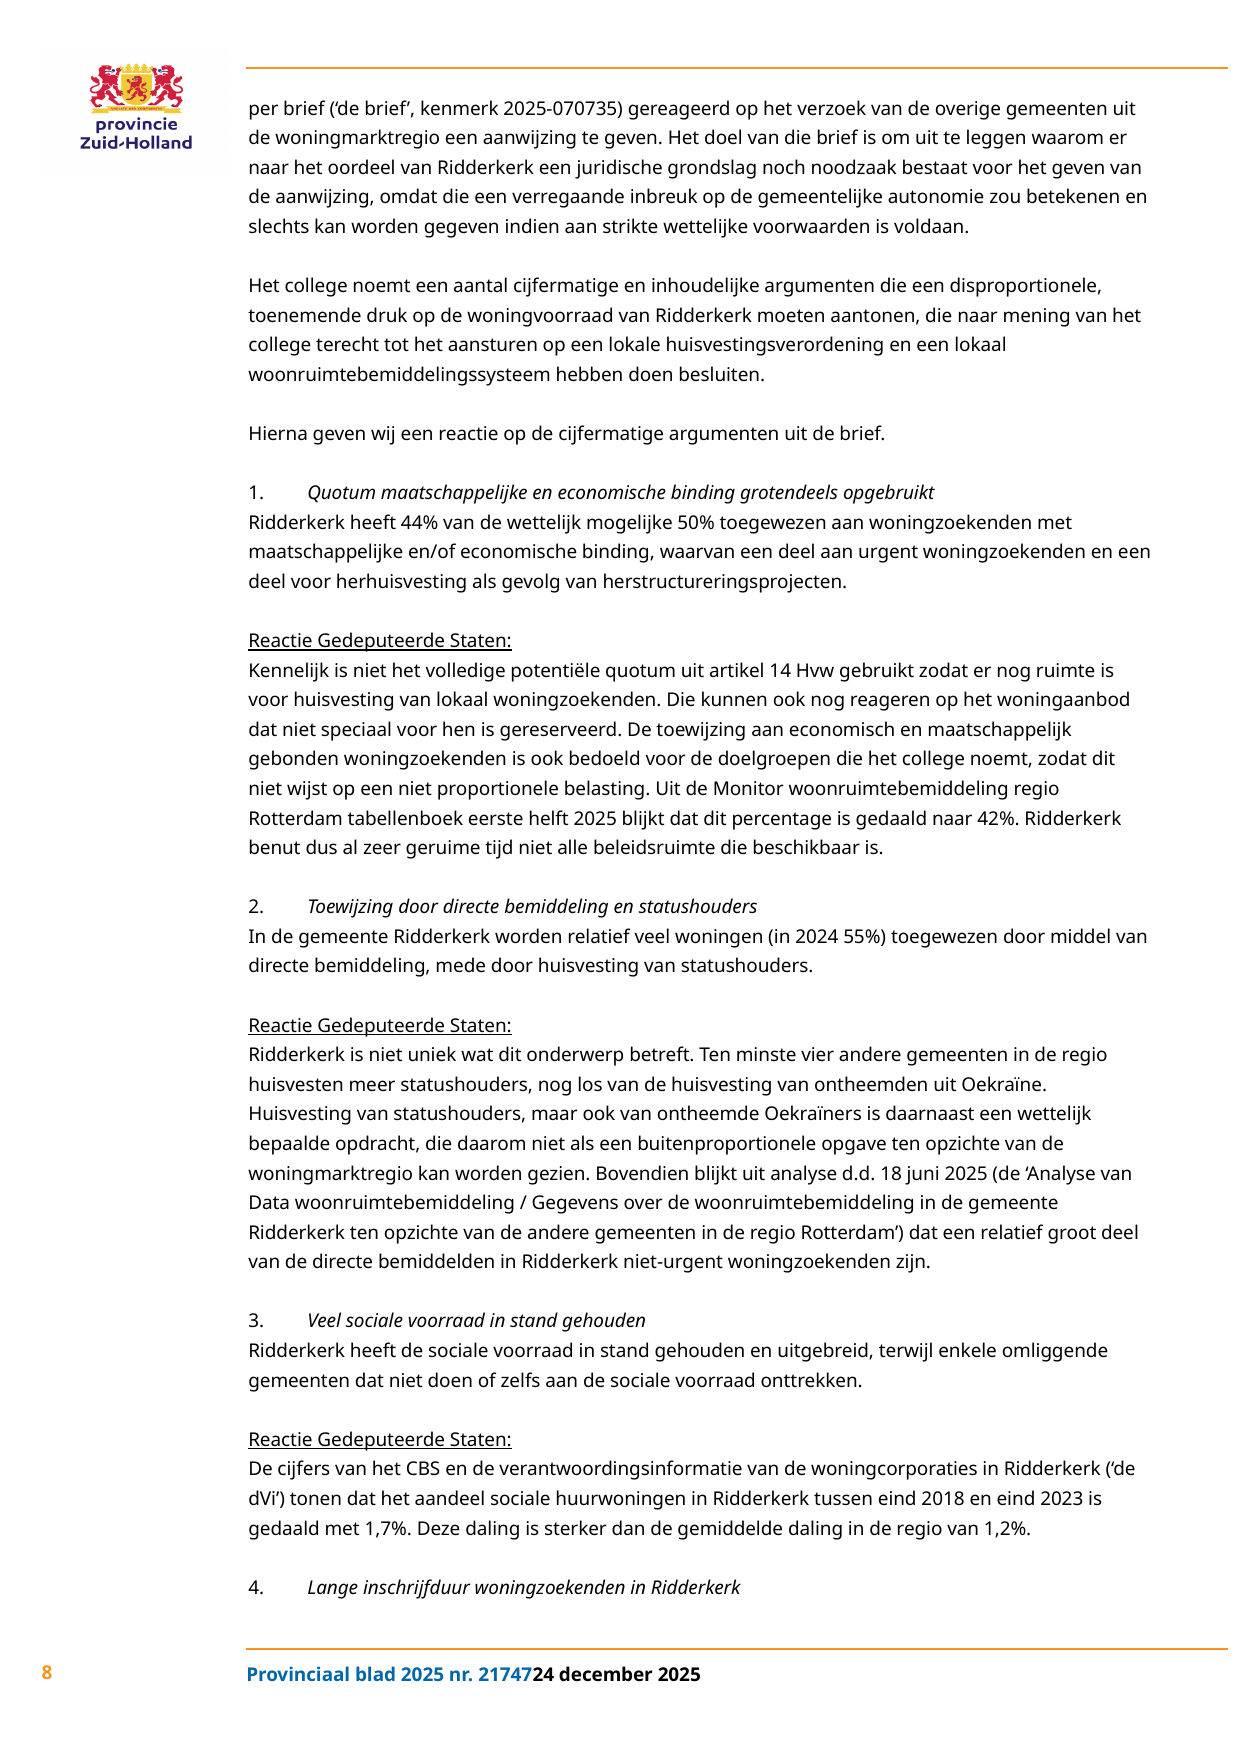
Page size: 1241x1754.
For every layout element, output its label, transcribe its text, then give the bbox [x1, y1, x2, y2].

list Veel sociale voorraad in stand gehouden [248, 1308, 1152, 1333]
text Hierna geven wij een reactie op de cijfermatige argumenten uit de brief. [248, 420, 1152, 446]
text Reactie Gedeputeerde Staten: [248, 1012, 1152, 1038]
text De cijfers van het CBS en de verantwoordingsinformatie van de woningcorporaties in Ridderkerk (‘de dVi’) tonen dat het aandeel sociale huurwoningen in Ridderkerk tussen eind 2018 en eind 2023 is gedaald met 1,7%. Deze daling is sterker dan de gemiddelde daling in de regio van 1,2%. [248, 1456, 1152, 1541]
text Ridderkerk heeft de sociale voorraad in stand gehouden en uitgebreid, terwijl enkele omliggende gemeenten dat niet doen of zelfs aan de sociale voorraad onttrekken. [248, 1337, 1152, 1393]
text per brief (‘de brief’, kenmerk 2025-070735) gereageerd op het verzoek van de overige gemeenten uit de woningmarktregio een aanwijzing te geven. Het doel van die brief is om uit te leggen waarom er naar het oordeel van Ridderkerk een juridische grondslag noch noodzaak bestaat voor het geven van de aanwijzing, omdat die een verregaande inbreuk op de gemeentelijke autonomie zou betekenen en slechts kan worden gegeven indien aan strikte wettelijke voorwaarden is voldaan. [248, 95, 1152, 239]
text Het college noemt een aantal cijfermatige en inhoudelijke argumenten die een disproportionele, toenemende druk op de woningvoorraad van Ridderkerk moeten aantonen, die naar mening van het college terecht tot het aansturen op een lokale huisvestingsverordening en een lokaal woonruimtebemiddelingssysteem hebben doen besluiten. [248, 272, 1152, 387]
text In de gemeente Ridderkerk worden relatief veel woningen (in 2024 55%) toegewezen door middel van directe bemiddeling, mede door huisvesting van statushouders. [248, 923, 1152, 978]
list Quotum maatschappelijke en economische binding grotendeels opgebruikt [248, 479, 1152, 505]
picture [41, 47, 231, 172]
text Reactie Gedeputeerde Staten: [248, 627, 1152, 653]
list Toewijzing door directe bemiddeling en statushouders [248, 893, 1152, 919]
text Ridderkerk heeft 44% van de wettelijk mogelijke 50% toegewezen aan woningzoekenden met maatschappelijke en/of economische binding, waarvan een deel aan urgent woningzoekenden en een deel voor herhuisvesting als gevolg van herstructureringsprojecten. [248, 509, 1152, 594]
text Ridderkerk is niet uniek wat dit onderwerp betreft. Ten minste vier andere gemeenten in de regio huisvesten meer statushouders, nog los van de huisvesting van ontheemden uit Oekraïne. Huisvesting van statushouders, maar ook van ontheemde Oekraïners is daarnaast een wettelijk bepaalde opdracht, die daarom niet als een buitenproportionele opgave ten opzichte van de woningmarktregio kan worden gezien. Bovendien blijkt uit analyse d.d. 18 juni 2025 (de ‘Analyse van Data woonruimtebemiddeling / Gegevens over de woonruimtebemiddeling in de gemeente Ridderkerk ten opzichte van de andere gemeenten in de regio Rotterdam’) dat een relatief groot deel van de directe bemiddelden in Ridderkerk niet-urgent woningzoekenden zijn. [248, 1041, 1152, 1274]
text Kennelijk is niet het volledige potentiële quotum uit artikel 14 Hvw gebruikt zodat er nog ruimte is voor huisvesting van lokaal woningzoekenden. Die kunnen ook nog reageren op het woningaanbod dat niet speciaal voor hen is gereserveerd. De toewijzing aan economisch en maatschappelijk gebonden woningzoekenden is ook bedoeld voor de doelgroepen die het college noemt, zodat dit niet wijst op een niet proportionele belasting. Uit de Monitor woonruimtebemiddeling regio Rotterdam tabellenboek eerste helft 2025 blijkt dat dit percentage is gedaald naar 42%. Ridderkerk benut dus al zeer geruime tijd niet alle beleidsruimte die beschikbaar is. [248, 657, 1152, 860]
list Lange inschrijfduur woningzoekenden in Ridderkerk [248, 1574, 1152, 1600]
text Reactie Gedeputeerde Staten: [248, 1426, 1152, 1452]
